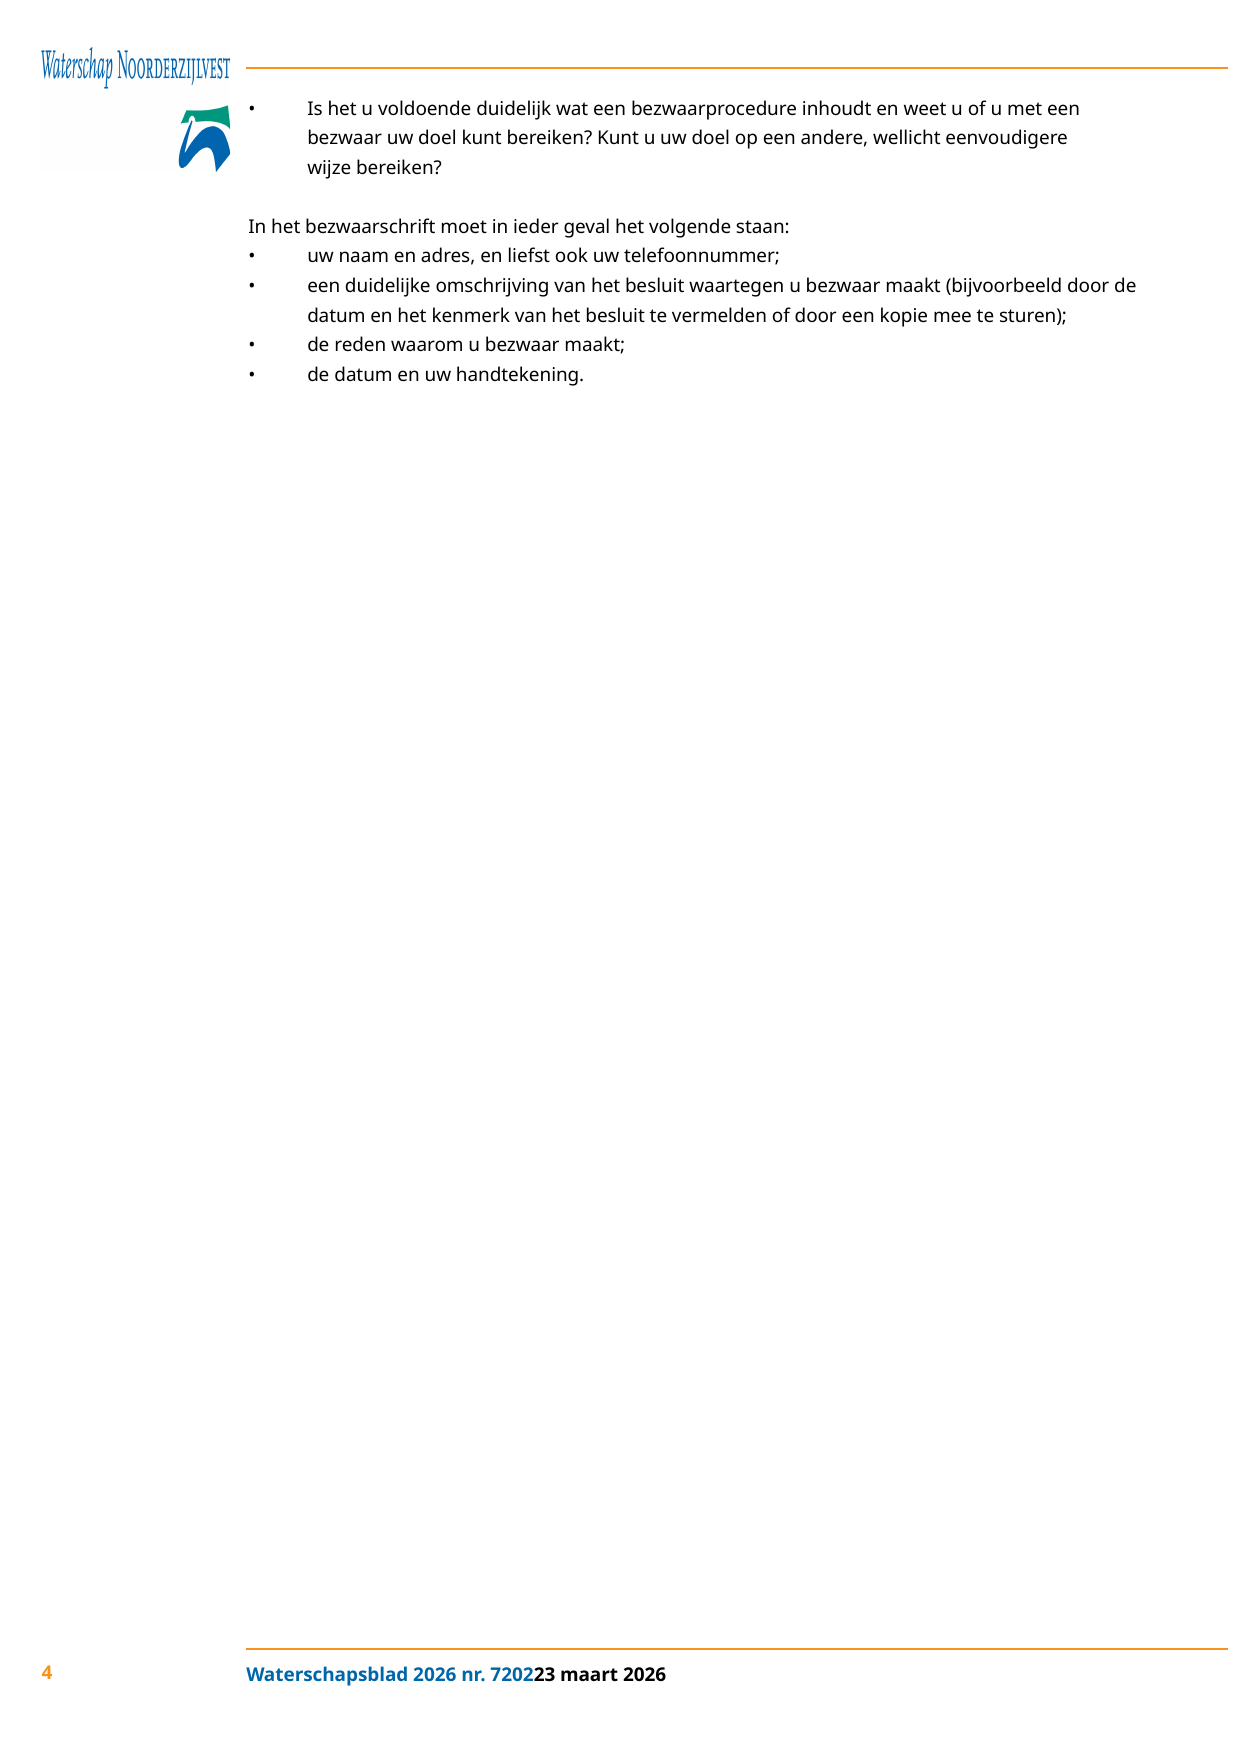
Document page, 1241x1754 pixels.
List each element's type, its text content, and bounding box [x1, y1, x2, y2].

list de datum en uw handtekening. [248, 361, 1152, 387]
list de reden waarom u bezwaar maakt; [248, 331, 1152, 357]
list Is het u voldoende duidelijk wat een bezwaarprocedure inhoudt en weet u of u met een [248, 95, 1152, 121]
list bezwaar uw doel kunt bereiken? Kunt u uw doel op een andere, wellicht eenvoudigere [248, 124, 1152, 150]
picture [41, 47, 231, 172]
text In het bezwaarschrift moet in ieder geval het volgende staan: [248, 213, 1152, 239]
list wijze bereiken? [248, 154, 1152, 180]
list uw naam en adres, en liefst ook uw telefoonnummer; [248, 243, 1152, 268]
list een duidelijke omschrijving van het besluit waartegen u bezwaar maakt (bijvoorbeeld door de datum en het kenmerk van het besluit te vermelden of door een kopie mee te sturen); [248, 272, 1152, 328]
